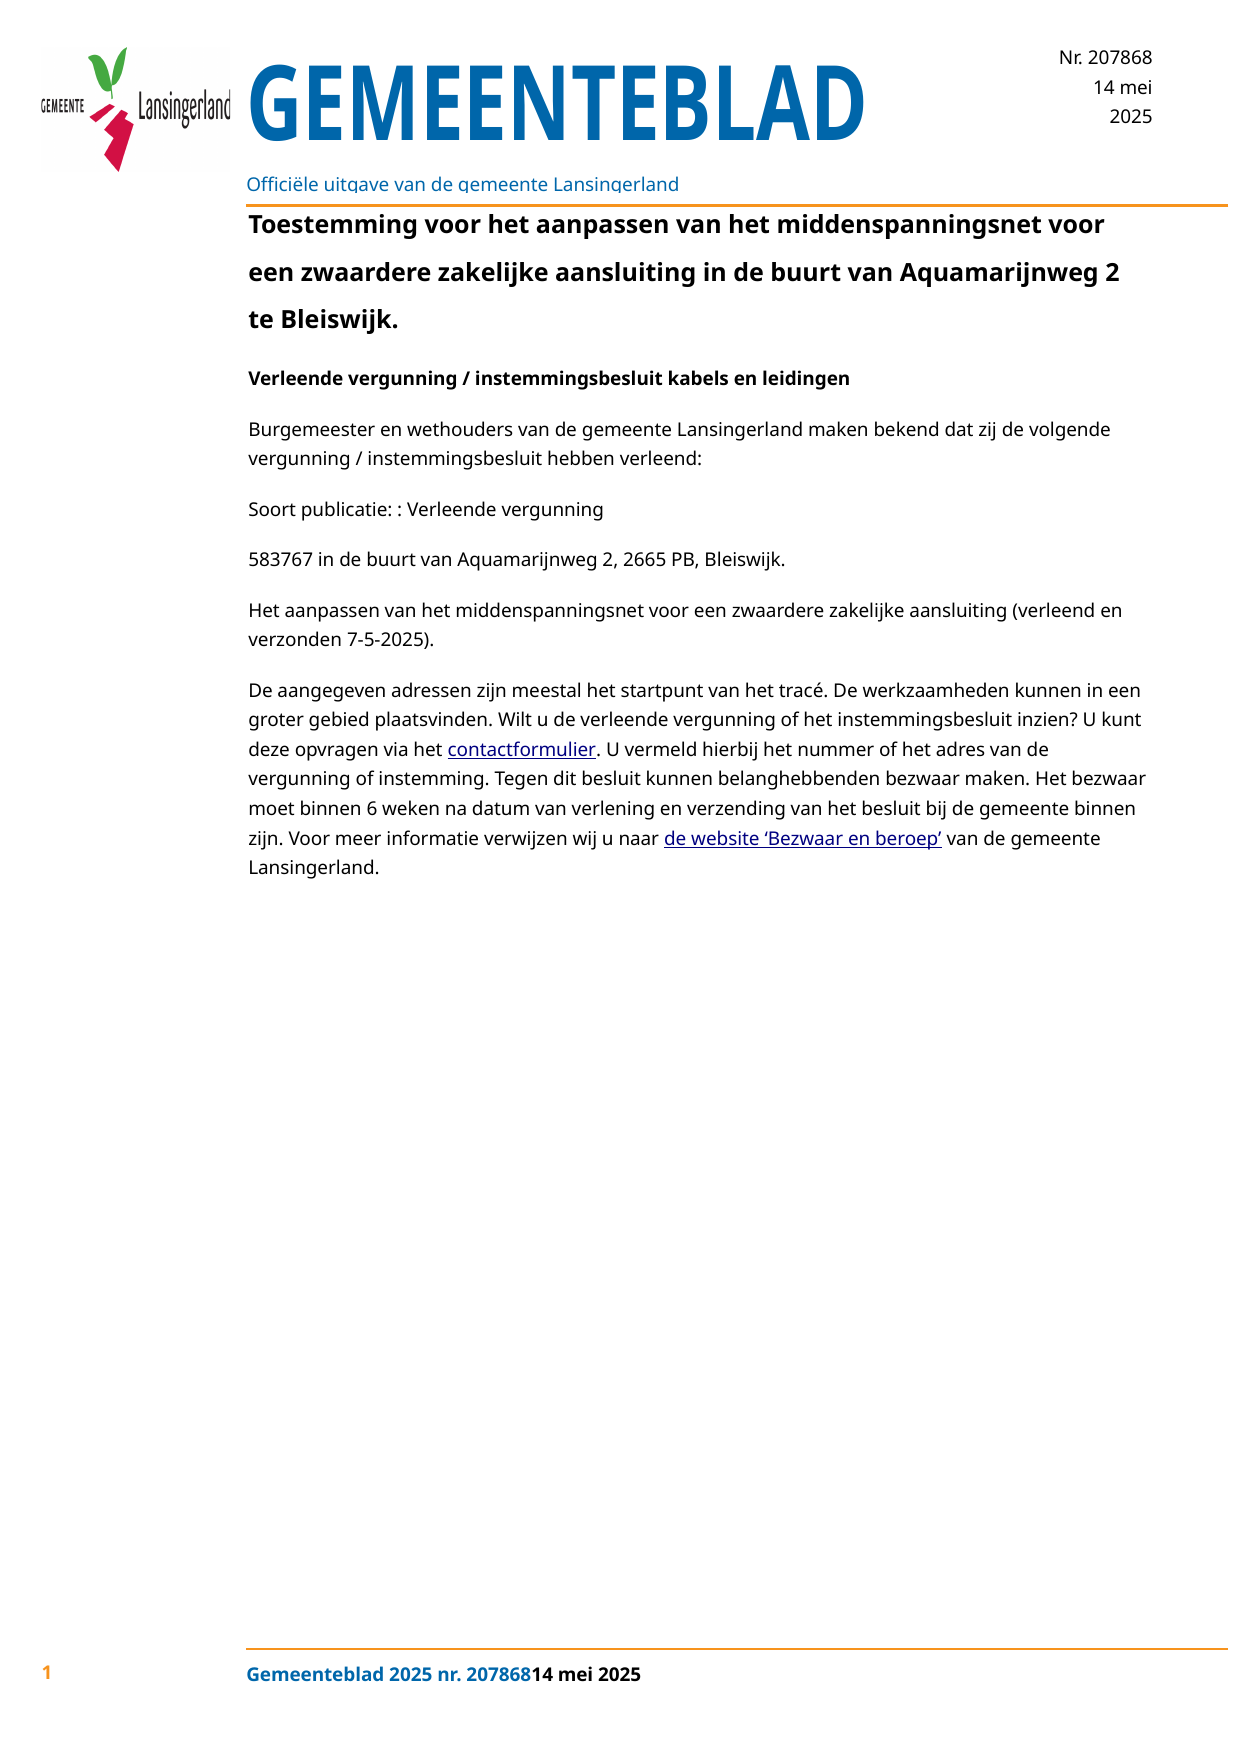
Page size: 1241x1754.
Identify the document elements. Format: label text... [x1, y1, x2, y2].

text 583767 in de buurt van Aquamarijnweg 2, 2665 PB, Bleiswijk. [248, 546, 1152, 572]
text De aangegeven adressen zijn meestal het startpunt van het tracé. De werkzaamheden kunnen in een groter gebied plaatsvinden. Wilt u de verleende vergunning of het instemmingsbesluit inzien? U kunt deze opvragen via het contactformulier. U vermeld hierbij het nummer of het adres van de vergunning of instemming. Tegen dit besluit kunnen belanghebbenden bezwaar maken. Het bezwaar moet binnen 6 weken na datum van verlening en verzending van het besluit bij de gemeente binnen zijn. Voor meer informatie verwijzen wij u naar de website ‘Bezwaar en beroep’ van de gemeente Lansingerland. [248, 677, 1152, 880]
text Het aanpassen van het middenspanningsnet voor een zwaardere zakelijke aansluiting (verleend en verzonden 7-5-2025). [248, 597, 1152, 652]
text Verleende vergunning / instemmingsbesluit kabels en leidingen [248, 366, 1152, 391]
text Burgemeester en wethouders van de gemeente Lansingerland maken bekend dat zij de volgende vergunning / instemmingsbesluit hebben verleend: [248, 416, 1152, 471]
picture [41, 47, 231, 172]
text Toestemming voor het aanpassen van het middenspanningsnet voor een zwaardere zakelijke aansluiting in de buurt van Aquamarijnweg 2 te Bleiswijk. [248, 207, 1152, 336]
text Soort publicatie: : Verleende vergunning [248, 496, 1152, 522]
